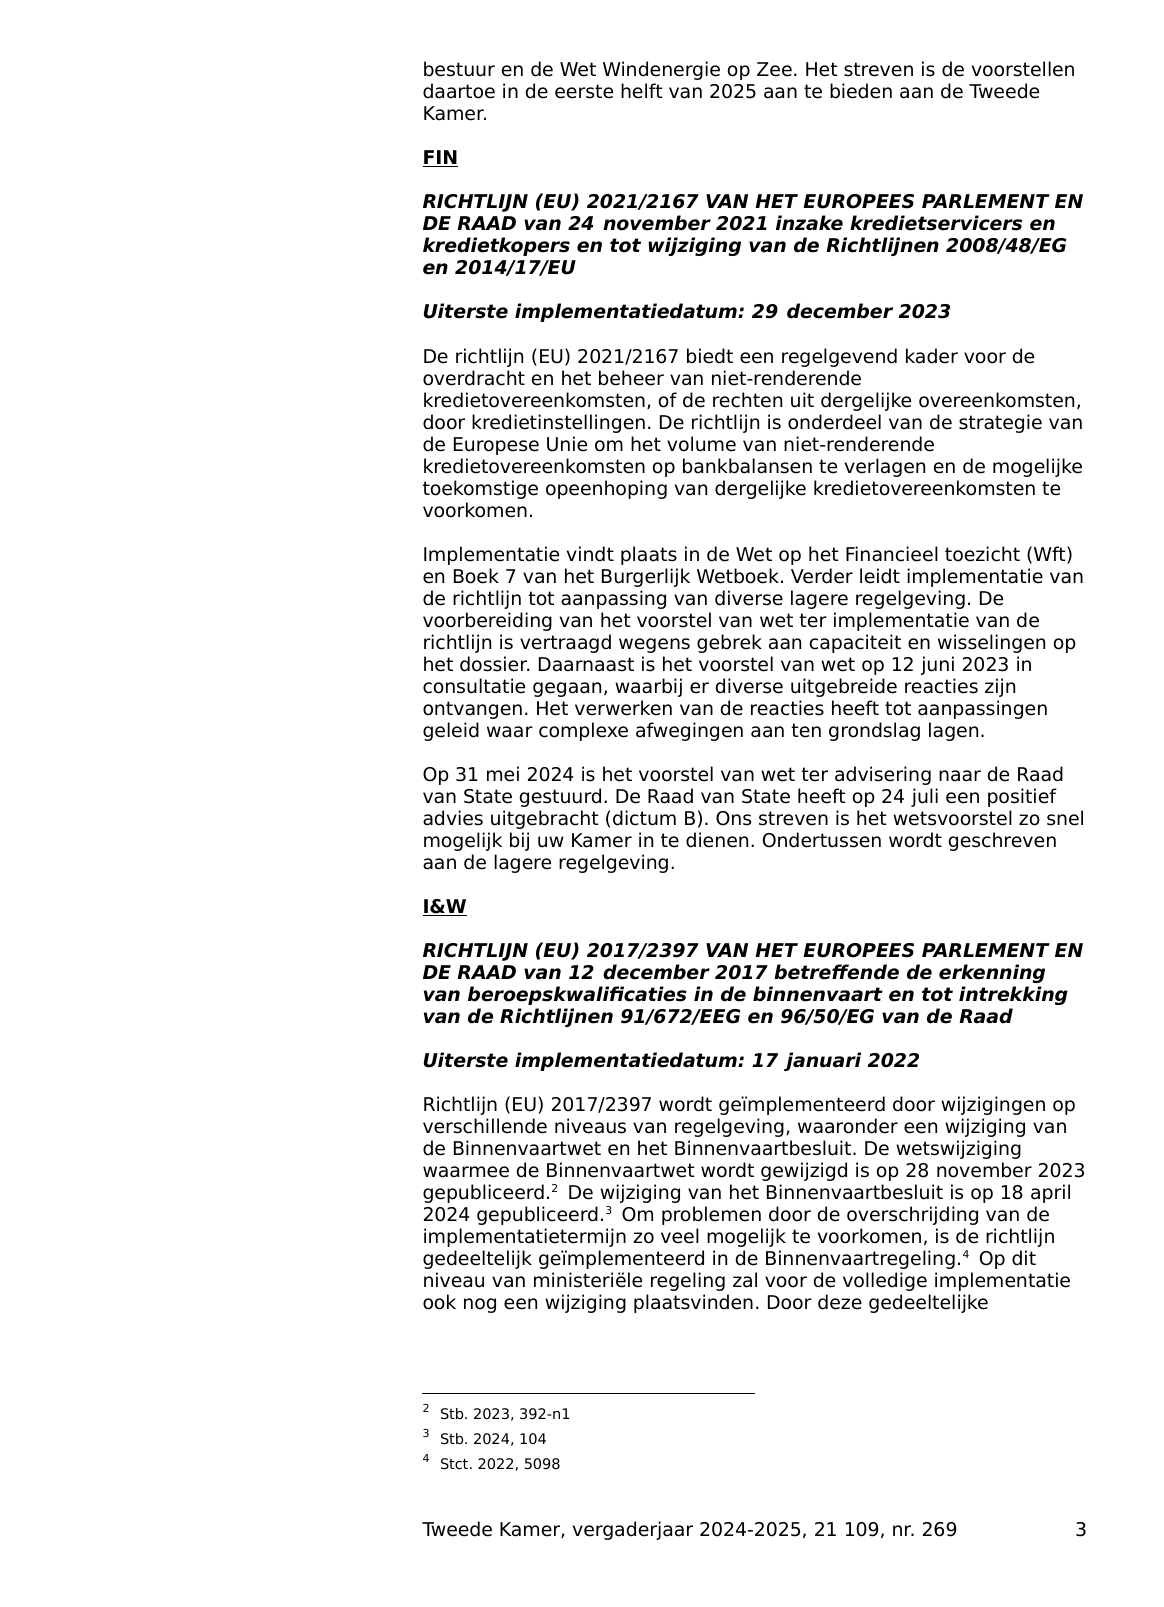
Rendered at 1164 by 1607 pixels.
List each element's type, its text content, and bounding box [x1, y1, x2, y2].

subtitle Uiterste implementatiedatum: 17 januari 2022 [422, 1050, 1087, 1072]
text Richtlijn (EU) 2017/2397 wordt geïmplementeerd door wijzigingen op verschillende niveaus van regelgeving, waaronder een wijziging van de Binnenvaartwet en het Binnenvaartbesluit. De wetswijziging waarmee de Binnenvaartwet wordt gewijzigd is op 28 november 2023 gepubliceerd. De wijziging van het Binnenvaartbesluit is op 18 april 2024 gepubliceerd. Om problemen door de overschrijding van de implementatietermijn zo veel mogelijk te voorkomen, is de richtlijn gedeeltelijk geïmplementeerd in de Binnenvaartregeling. Op dit niveau van ministeriële regeling zal voor de volledige implementatie ook nog een wijziging plaatsvinden. Door deze gedeeltelijke [422, 1094, 1087, 1314]
text bestuur en de Wet Windenergie op Zee. Het streven is de voorstellen daartoe in de eerste helft van 2025 aan te bieden aan de Tweede Kamer. [422, 59, 1087, 125]
subtitle I&W [422, 896, 1087, 918]
text Stb. 2024, 104 [422, 1427, 1087, 1449]
text Stb. 2023, 392-n1 [422, 1402, 1087, 1424]
subtitle RICHTLIJN (EU) 2017/2397 VAN HET EUROPEES PARLEMENT EN DE RAAD van 12 december 2017 betreffende de erkenning van beroepskwalificaties in de binnenvaart en tot intrekking van de Richtlijnen 91/672/EEG en 96/50/EG van de Raad [422, 940, 1087, 1028]
subtitle FIN [422, 147, 1087, 169]
text Stct. 2022, 5098 [422, 1452, 1087, 1474]
text Implementatie vindt plaats in de Wet op het Financieel toezicht (Wft) en Boek 7 van het Burgerlijk Wetboek. Verder leidt implementatie van de richtlijn tot aanpassing van diverse lagere regelgeving. De voorbereiding van het voorstel van wet ter implementatie van de richtlijn is vertraagd wegens gebrek aan capaciteit en wisselingen op het dossier. Daarnaast is het voorstel van wet op 12 juni 2023 in consultatie gegaan, waarbij er diverse uitgebreide reacties zijn ontvangen. Het verwerken van de reacties heeft tot aanpassingen geleid waar complexe afwegingen aan ten grondslag lagen. [422, 544, 1087, 741]
subtitle Uiterste implementatiedatum: 29 december 2023 [422, 301, 1087, 323]
text De richtlijn (EU) 2021/2167 biedt een regelgevend kader voor de overdracht en het beheer van niet-renderende kredietovereenkomsten, of de rechten uit dergelijke overeenkomsten, door kredietinstellingen. De richtlijn is onderdeel van de strategie van de Europese Unie om het volume van niet-renderende kredietovereenkomsten op bankbalansen te verlagen en de mogelijke toekomstige opeenhoping van dergelijke kredietovereenkomsten te voorkomen. [422, 346, 1087, 521]
text Op 31 mei 2024 is het voorstel van wet ter advisering naar de Raad van State gestuurd. De Raad van State heeft op 24 juli een positief advies uitgebracht (dictum B). Ons streven is het wetsvoorstel zo snel mogelijk bij uw Kamer in te dienen. Ondertussen wordt geschreven aan de lagere regelgeving. [422, 764, 1087, 873]
subtitle RICHTLIJN (EU) 2021/2167 VAN HET EUROPEES PARLEMENT EN DE RAAD van 24 november 2021 inzake kredietservicers en kredietkopers en tot wijziging van de Richtlijnen 2008/48/EG en 2014/17/EU [422, 191, 1087, 279]
